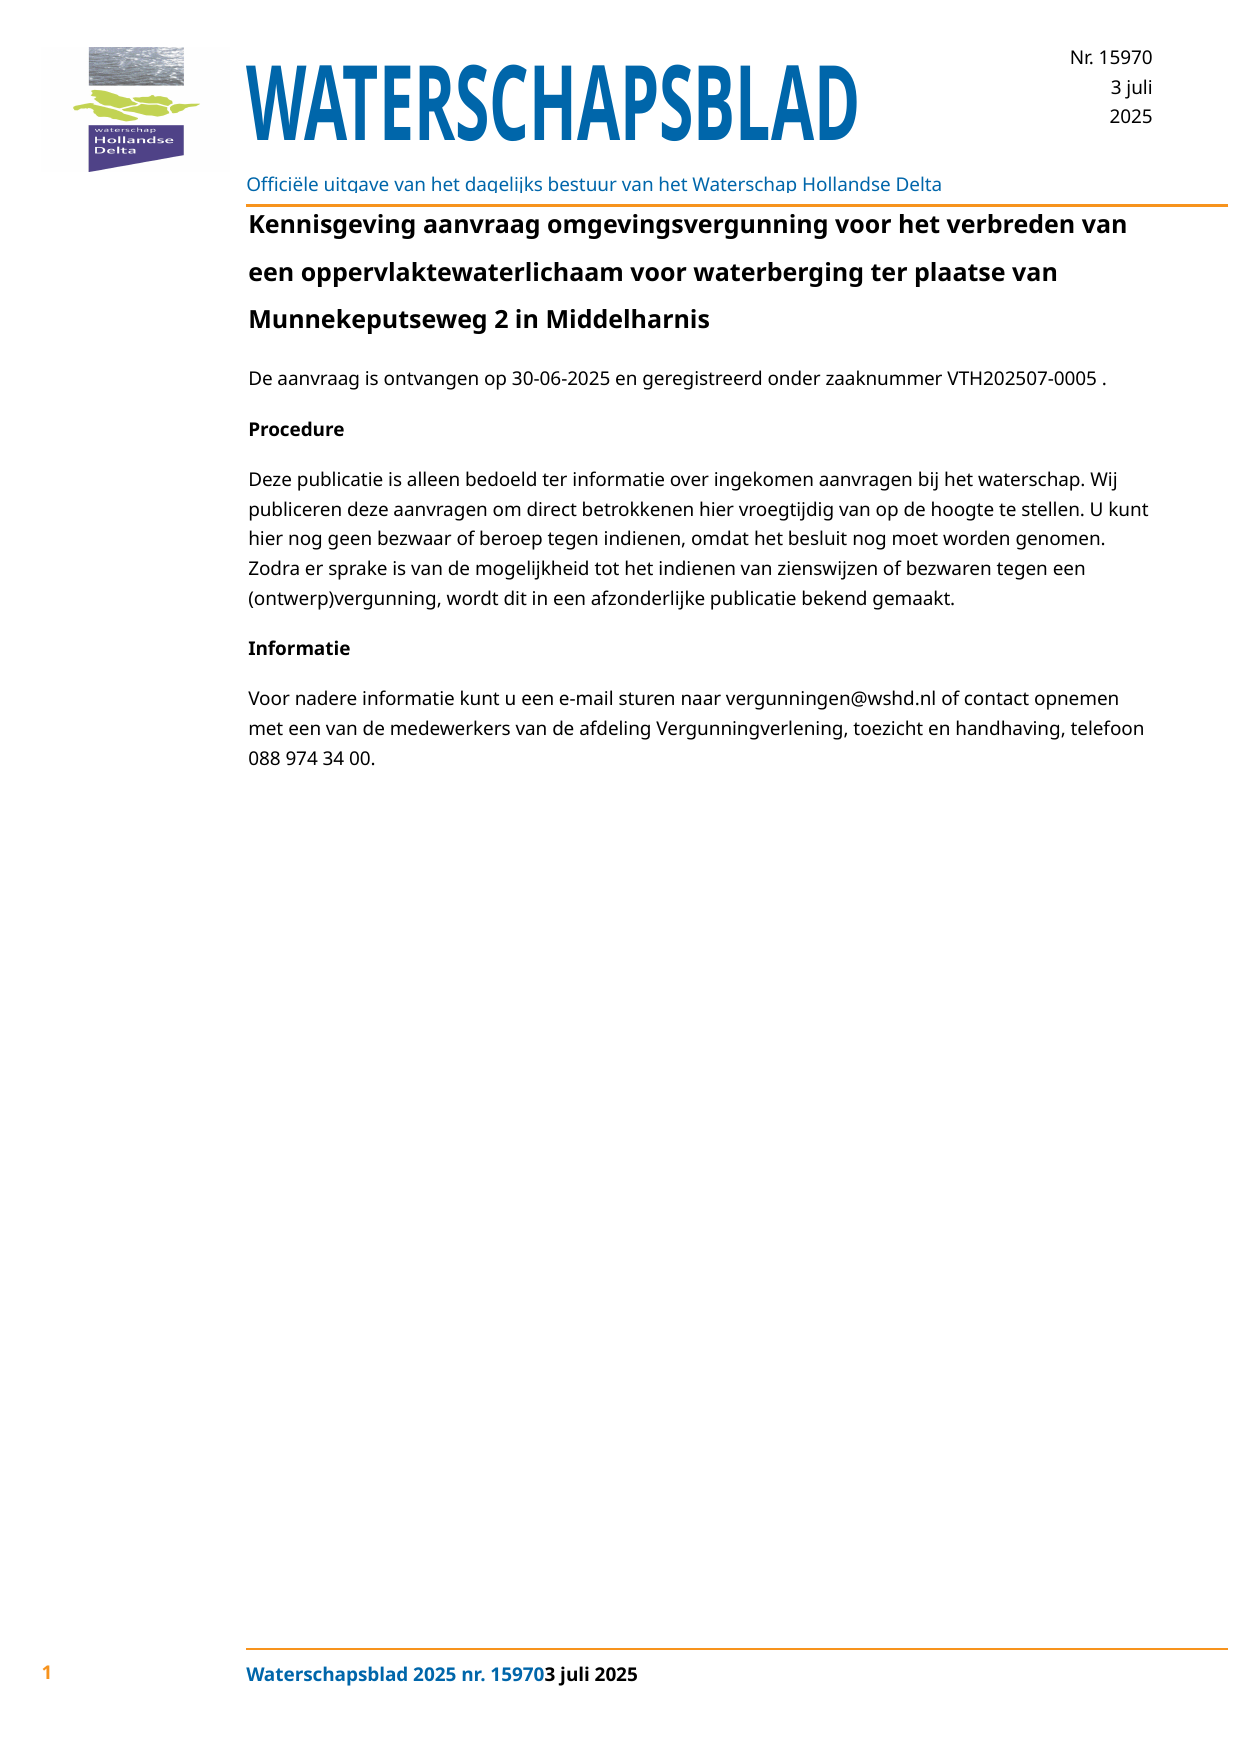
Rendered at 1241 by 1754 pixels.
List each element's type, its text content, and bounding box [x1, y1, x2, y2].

text Voor nadere informatie kunt u een e-mail sturen naar vergunningen@wshd.nl of contact opnemen met een van de medewerkers van de afdeling Vergunningverlening, toezicht en handhaving, telefoon 088 974 34 00. [248, 686, 1152, 770]
text Procedure [248, 416, 1152, 442]
text Kennisgeving aanvraag omgevingsvergunning voor het verbreden van een oppervlaktewaterlichaam voor waterberging ter plaatse van Munnekeputseweg 2 in Middelharnis [248, 207, 1152, 336]
text De aanvraag is ontvangen op 30-06-2025 en geregistreerd onder zaaknummer VTH202507-0005 . [248, 366, 1152, 391]
text Informatie [248, 635, 1152, 661]
text Deze publicatie is alleen bedoeld ter informatie over ingekomen aanvragen bij het waterschap. Wij publiceren deze aanvragen om direct betrokkenen hier vroegtijdig van op de hoogte te stellen. U kunt hier nog geen bezwaar of beroep tegen indienen, omdat het besluit nog moet worden genomen. Zodra er sprake is van de mogelijkheid tot het indienen van zienswijzen of bezwaren tegen een (ontwerp)vergunning, wordt dit in een afzonderlijke publicatie bekend gemaakt. [248, 466, 1152, 610]
picture [41, 47, 231, 172]
